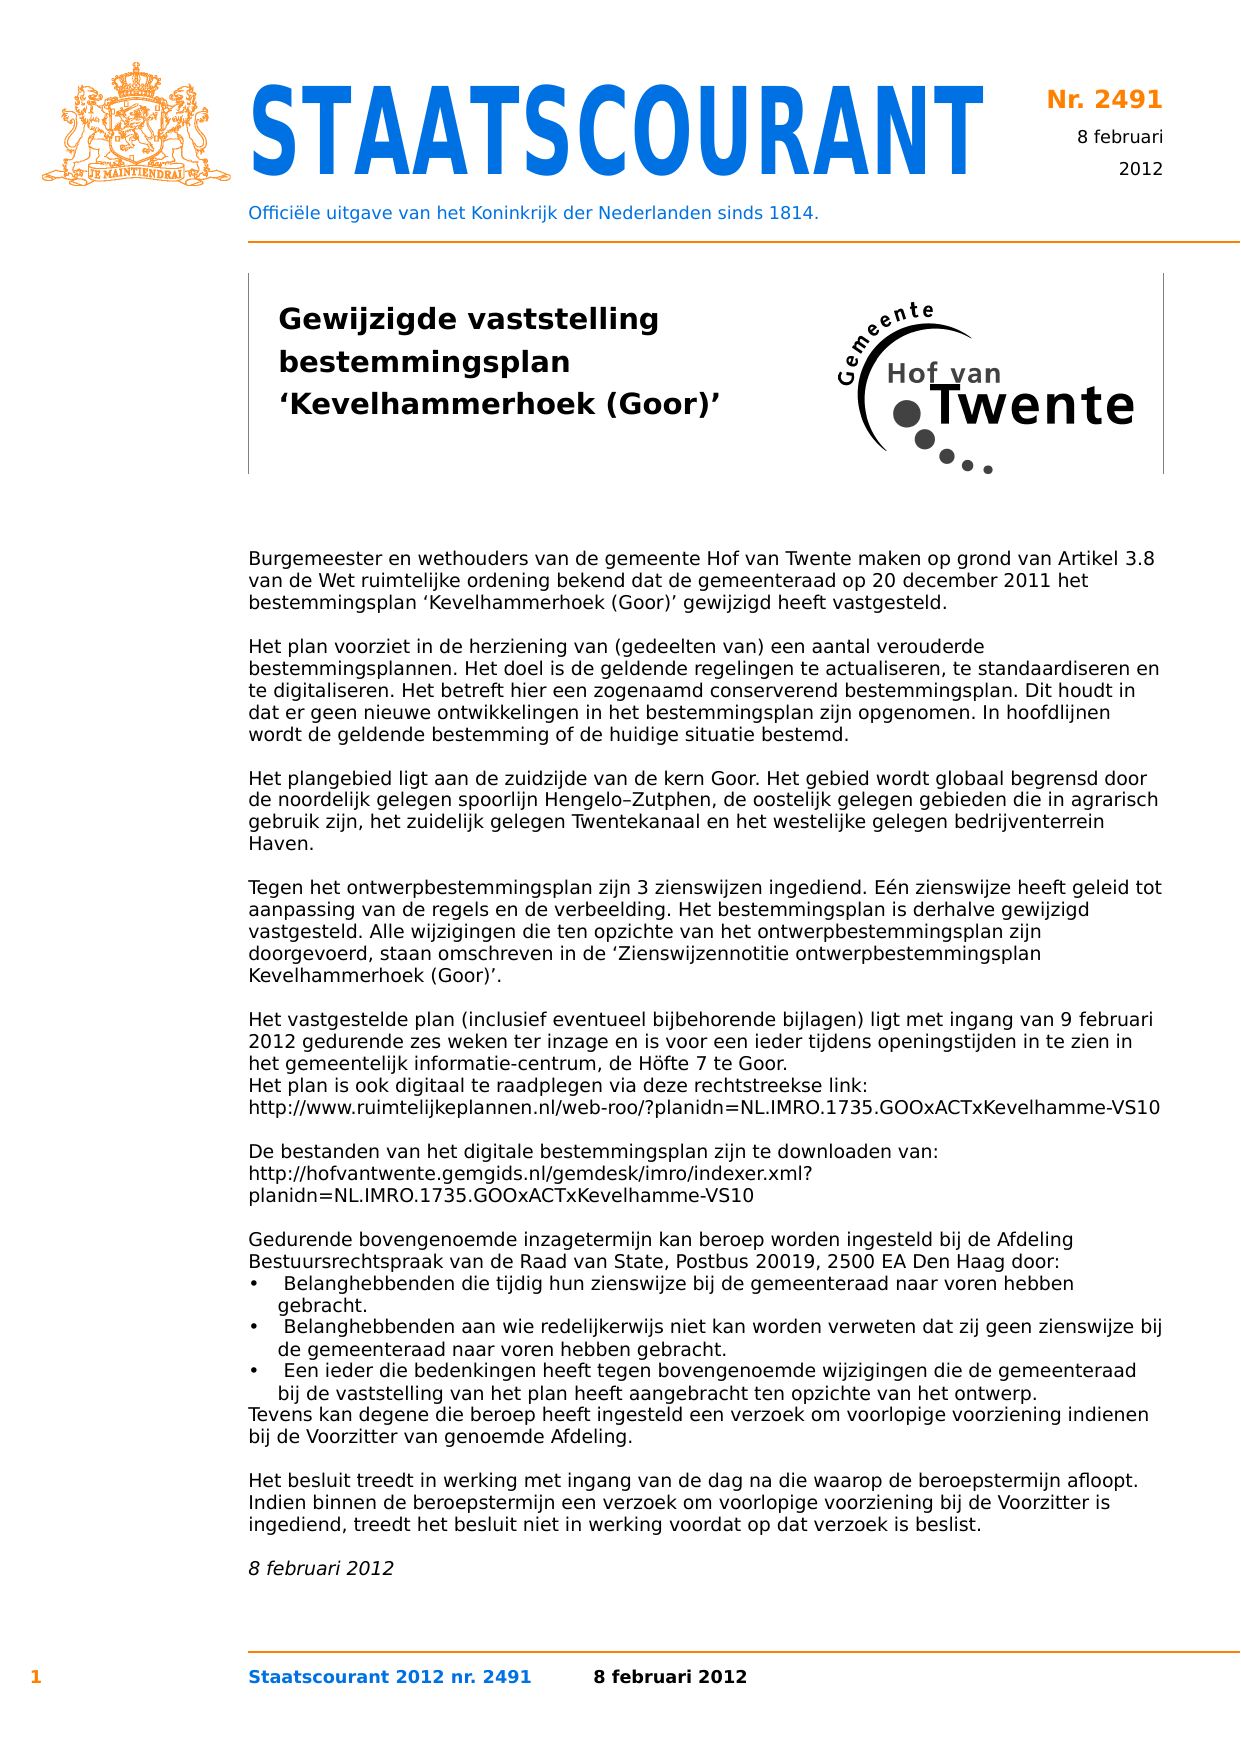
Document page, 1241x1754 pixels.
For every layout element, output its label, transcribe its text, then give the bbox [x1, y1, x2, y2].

text • Een ieder die bedenkingen heeft tegen bovengenoemde wijzigingen die de gemeenteraad bij de vaststelling van het plan heeft aangebracht ten opzichte van het ontwerp. [248, 1360, 1163, 1404]
text De bestanden van het digitale bestemmingsplan zijn te downloaden van: http://hofvantwente.gemgids.nl/gemdesk/imro/indexer.xml?planidn=NL.IMRO.1735.GOOxACTxKevelhamme-VS10 [248, 1141, 1163, 1207]
text • Belanghebbenden aan wie redelijkerwijs niet kan worden verweten dat zij geen zienswijze bij de gemeenteraad naar voren hebben gebracht. [248, 1316, 1163, 1360]
table_cell 2012 [998, 153, 1240, 203]
text Tevens kan degene die beroep heeft ingesteld een verzoek om voorlopige voorziening indienen bij de Voorzitter van genoemde Afdeling. [248, 1404, 1163, 1448]
text Indien binnen de beroepstermijn een verzoek om voorlopige voorziening bij de Voorzitter is ingediend, treedt het besluit niet in werking voordat op dat verzoek is beslist. [248, 1492, 1163, 1536]
table_header Nr. 2491 [998, 62, 1240, 121]
text Het plan is ook digitaal te raadplegen via deze rechtstreekse link: http://www.ruimtelijkeplannen.nl/web-roo/?planidn=NL.IMRO.1735.GOOxACTxKevelhamme-VS10 [248, 1075, 1163, 1119]
table_cell Officiële uitgave van het Koninkrijk der Nederlanden sinds 1814. [248, 203, 1240, 241]
picture [838, 302, 1134, 474]
text Het plan voorziet in de herziening van (gedeelten van) een aantal verouderde bestemmingsplannen. Het doel is de geldende regelingen te actualiseren, te standaardiseren en te digitaliseren. Het betreft hier een zogenaamd conserverend bestemmingsplan. Dit houdt in dat er geen nieuwe ontwikkelingen in het bestemmingsplan zijn opgenomen. In hoofdlijnen wordt de geldende bestemming of de huidige situatie bestemd. [248, 636, 1163, 746]
table_header [25, 62, 248, 241]
text • Belanghebbenden die tijdig hun zienswijze bij de gemeenteraad naar voren hebben gebracht. [248, 1272, 1163, 1316]
table_header STAATSCOURANT [248, 62, 998, 203]
text Gedurende bovengenoemde inzagetermijn kan beroep worden ingesteld bij de Afdeling Bestuursrechtspraak van de Raad van State, Postbus 20019, 2500 EA Den Haag door: [248, 1228, 1163, 1272]
text Het plangebied ligt aan de zuidzijde van de kern Goor. Het gebied wordt globaal begrensd door de noordelijk gelegen spoorlijn Hengelo–Zutphen, de oostelijk gelegen gebieden die in agrarisch gebruik zijn, het zuidelijk gelegen Twentekanaal en het westelijke gelegen bedrijventerrein Haven. [248, 767, 1163, 855]
picture [41, 62, 231, 186]
text 8 februari 2012 [248, 1558, 1163, 1580]
text Het vastgestelde plan (inclusief eventueel bijbehorende bijlagen) ligt met ingang van 9 februari 2012 gedurende zes weken ter inzage en is voor een ieder tijdens openingstijden in te zien in het gemeentelijk informatie-centrum, de Höfte 7 te Goor. [248, 1009, 1163, 1075]
text Het besluit treedt in werking met ingang van de dag na die waarop de beroepstermijn afloopt. [248, 1470, 1163, 1492]
subtitle Gewijzigde vaststelling bestemmingsplan ‘Kevelhammerhoek (Goor)’ [249, 273, 1163, 474]
table_cell 8 februari [998, 121, 1240, 153]
text Burgemeester en wethouders van de gemeente Hof van Twente maken op grond van Artikel 3.8 van de Wet ruimtelijke ordening bekend dat de gemeenteraad op 20 december 2011 het bestemmingsplan ‘Kevelhammerhoek (Goor)’ gewijzigd heeft vastgesteld. [248, 548, 1163, 614]
text Tegen het ontwerpbestemmingsplan zijn 3 zienswijzen ingediend. Eén zienswijze heeft geleid tot aanpassing van de regels en de verbeelding. Het bestemmingsplan is derhalve gewijzigd vastgesteld. Alle wijzigingen die ten opzichte van het ontwerpbestemmingsplan zijn doorgevoerd, staan omschreven in de ‘Zienswijzennotitie ontwerpbestemmingsplan Kevelhammerhoek (Goor)’. [248, 877, 1163, 987]
